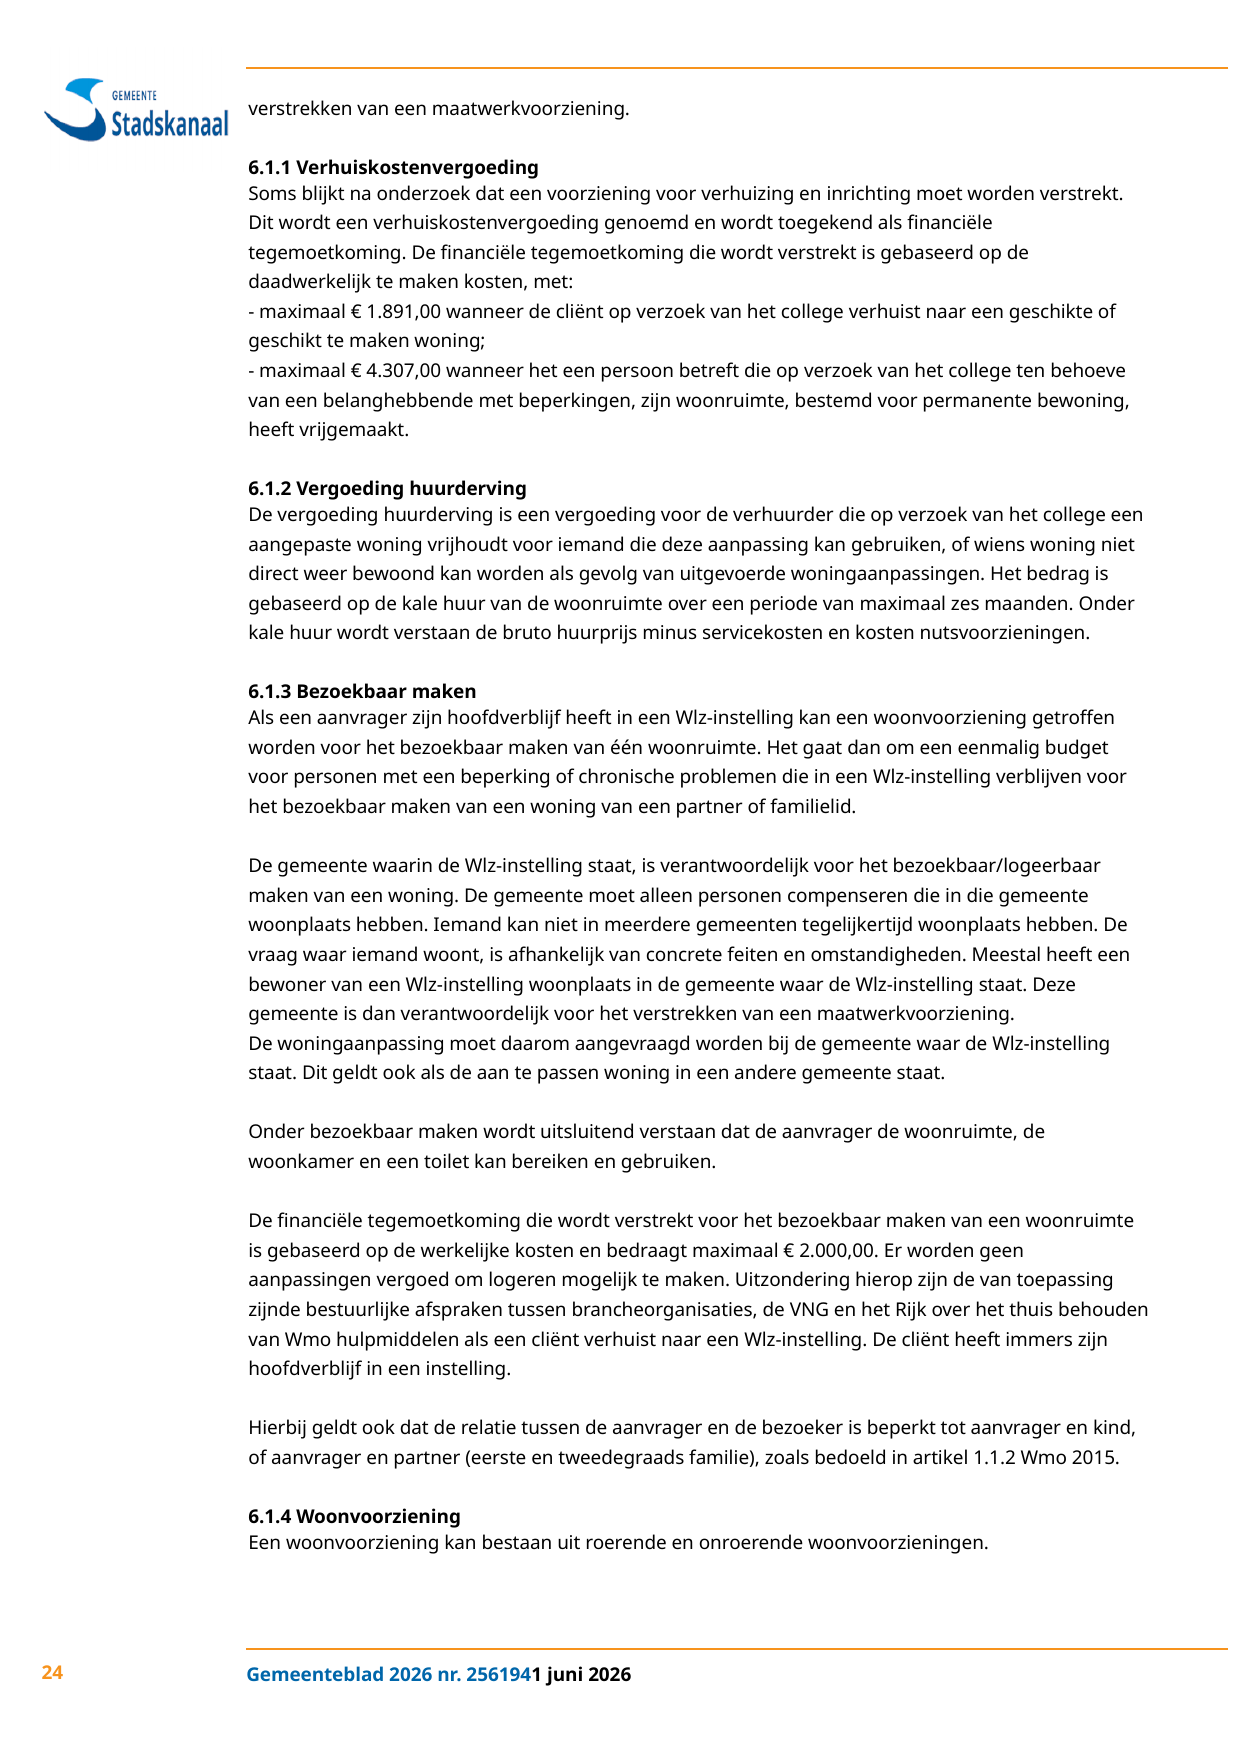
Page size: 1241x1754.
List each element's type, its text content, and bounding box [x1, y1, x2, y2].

text verstrekken van een maatwerkvoorziening. [248, 95, 1152, 121]
picture [41, 47, 231, 172]
text Soms blijkt na onderzoek dat een voorziening voor verhuizing en inrichting moet worden verstrekt. [248, 180, 1152, 205]
text Een woonvoorziening kan bestaan uit roerende en onroerende woonvoorzieningen. [248, 1529, 1152, 1555]
text De financiële tegemoetkoming die wordt verstrekt voor het bezoekbaar maken van een woonruimte is gebaseerd op de werkelijke kosten en bedraagt maximaal € 2.000,00. Er worden geen aanpassingen vergoed om logeren mogelijk te maken. Uitzondering hierop zijn de van toepassing zijnde bestuurlijke afspraken tussen brancheorganisaties, de VNG en het Rijk over het thuis behouden van Wmo hulpmiddelen als een cliënt verhuist naar een Wlz-instelling. De cliënt heeft immers zijn hoofdverblijf in een instelling. [248, 1207, 1152, 1381]
text 6.1.3 Bezoekbaar maken [248, 679, 1152, 704]
text 6.1.2 Vergoeding huurderving [248, 476, 1152, 501]
text 6.1.4 Woonvoorziening [248, 1503, 1152, 1529]
text - maximaal € 4.307,00 wanneer het een persoon betreft die op verzoek van het college ten behoeve van een belanghebbende met beperkingen, zijn woonruimte, bestemd voor permanente bewoning, heeft vrijgemaakt. [248, 357, 1152, 442]
text De vergoeding huurderving is een vergoeding voor de verhuurder die op verzoek van het college een aangepaste woning vrijhoudt voor iemand die deze aanpassing kan gebruiken, of wiens woning niet direct weer bewoond kan worden als gevolg van uitgevoerde woningaanpassingen. Het bedrag is gebaseerd op de kale huur van de woonruimte over een periode van maximaal zes maanden. Onder kale huur wordt verstaan de bruto huurprijs minus servicekosten en kosten nutsvoorzieningen. [248, 501, 1152, 645]
text 6.1.1 Verhuiskostenvergoeding [248, 154, 1152, 180]
text De woningaanpassing moet daarom aangevraagd worden bij de gemeente waar de Wlz-instelling staat. Dit geldt ook als de aan te passen woning in een andere gemeente staat. [248, 1030, 1152, 1085]
text De gemeente waarin de Wlz-instelling staat, is verantwoordelijk voor het bezoekbaar/logeerbaar maken van een woning. De gemeente moet alleen personen compenseren die in die gemeente woonplaats hebben. Iemand kan niet in meerdere gemeenten tegelijkertijd woonplaats hebben. De vraag waar iemand woont, is afhankelijk van concrete feiten en omstandigheden. Meestal heeft een bewoner van een Wlz-instelling woonplaats in de gemeente waar de Wlz-instelling staat. Deze gemeente is dan verantwoordelijk voor het verstrekken van een maatwerkvoorziening. [248, 852, 1152, 1026]
text Als een aanvrager zijn hoofdverblijf heeft in een Wlz-instelling kan een woonvoorziening getroffen worden voor het bezoekbaar maken van één woonruimte. Het gaat dan om een eenmalig budget voor personen met een beperking of chronische problemen die in een Wlz-instelling verblijven voor het bezoekbaar maken van een woning van een partner of familielid. [248, 704, 1152, 819]
text Hierbij geldt ook dat de relatie tussen de aanvrager en de bezoeker is beperkt tot aanvrager en kind, of aanvrager en partner (eerste en tweedegraads familie), zoals bedoeld in artikel 1.1.2 Wmo 2015. [248, 1414, 1152, 1470]
text - maximaal € 1.891,00 wanneer de cliënt op verzoek van het college verhuist naar een geschikte of geschikt te maken woning; [248, 298, 1152, 353]
text Onder bezoekbaar maken wordt uitsluitend verstaan dat de aanvrager de woonruimte, de woonkamer en een toilet kan bereiken en gebruiken. [248, 1119, 1152, 1174]
text Dit wordt een verhuiskostenvergoeding genoemd en wordt toegekend als financiële tegemoetkoming. De financiële tegemoetkoming die wordt verstrekt is gebaseerd op de daadwerkelijk te maken kosten, met: [248, 209, 1152, 294]
